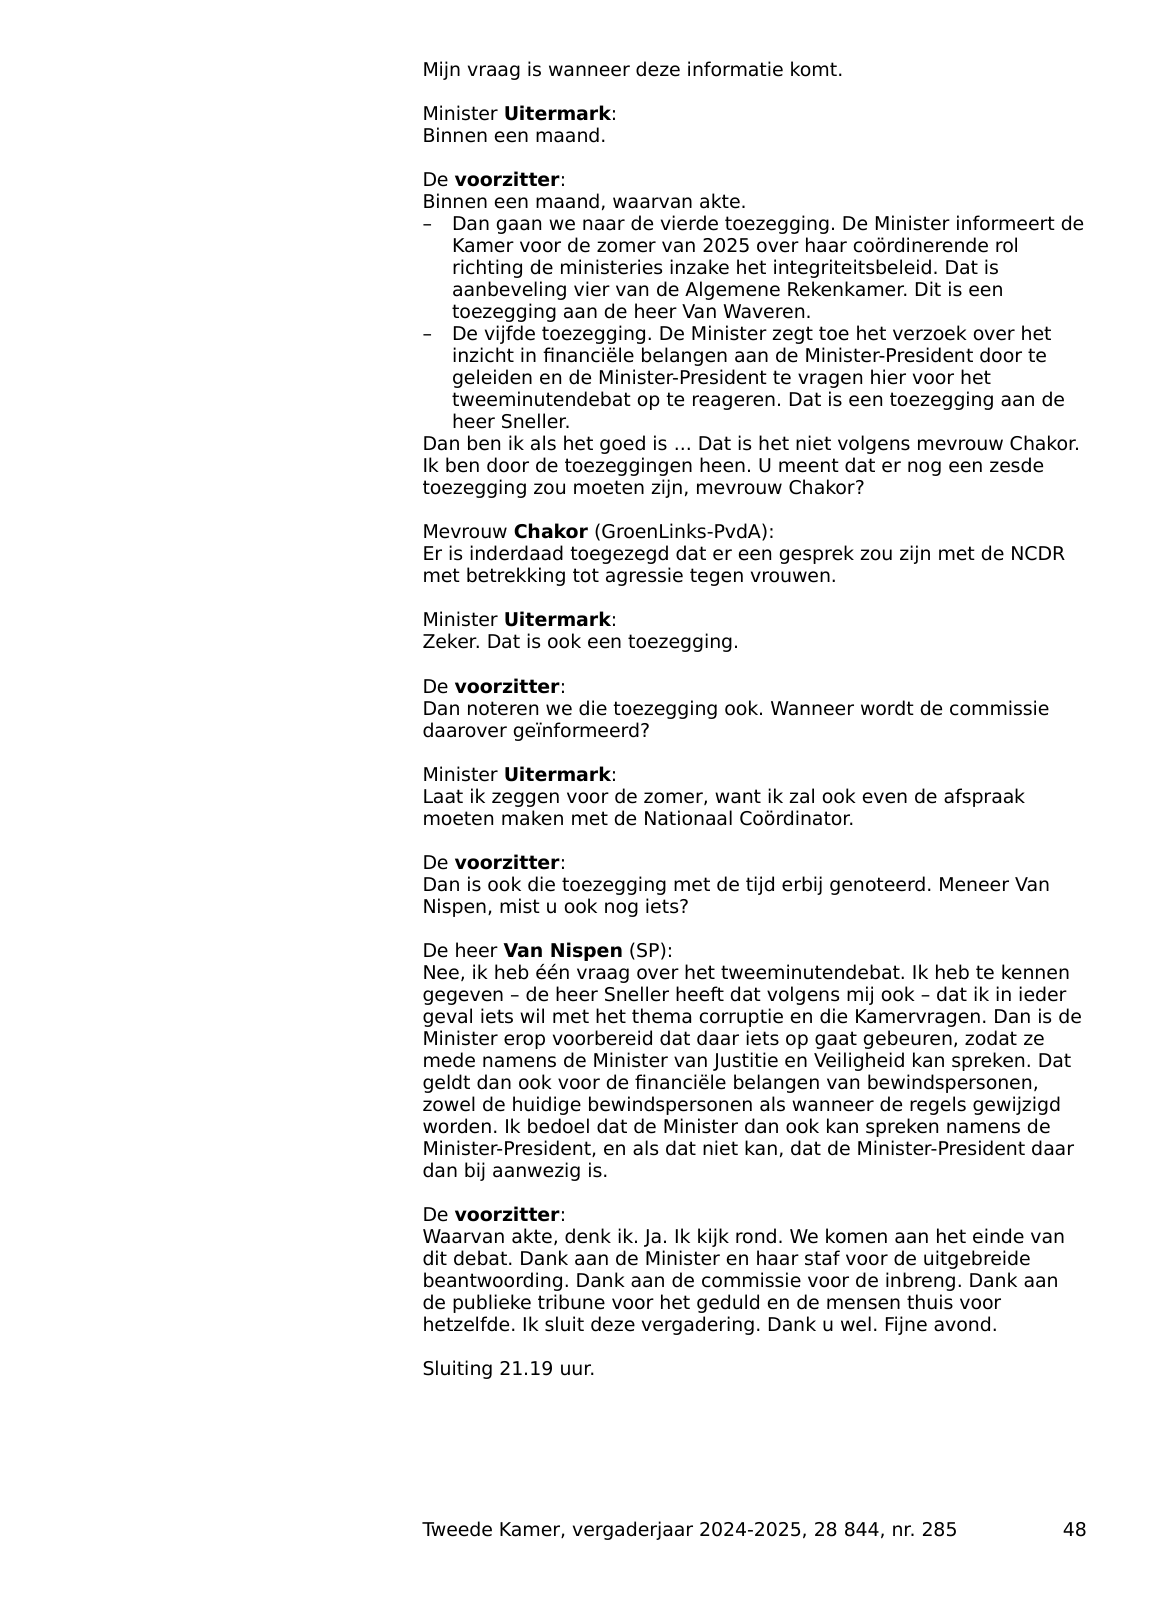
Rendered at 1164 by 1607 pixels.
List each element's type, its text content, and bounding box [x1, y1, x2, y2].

text Minister Uitermark: [422, 103, 1087, 125]
text Binnen een maand. [422, 125, 1087, 147]
text Er is inderdaad toegezegd dat er een gesprek zou zijn met de NCDR met betrekking tot agressie tegen vrouwen. [422, 543, 1087, 587]
text Dan ben ik als het goed is ... Dat is het niet volgens mevrouw Chakor. Ik ben door de toezeggingen heen. U meent dat er nog een zesde toezegging zou moeten zijn, mevrouw Chakor? [422, 433, 1087, 499]
text De voorzitter: [422, 1204, 1087, 1226]
text De voorzitter: [422, 676, 1087, 697]
text – De vijfde toezegging. De Minister zegt toe het verzoek over het inzicht in financiële belangen aan de Minister-President door te geleiden en de Minister-President te vragen hier voor het tweeminutendebat op te reageren. Dat is een toezegging aan de heer Sneller. [422, 323, 1087, 433]
text Minister Uitermark: [422, 764, 1087, 786]
text Dan is ook die toezegging met de tijd erbij genoteerd. Meneer Van Nispen, mist u ook nog iets? [422, 874, 1087, 918]
text Binnen een maand, waarvan akte. [422, 191, 1087, 213]
text De heer Van Nispen (SP): [422, 940, 1087, 962]
text Nee, ik heb één vraag over het tweeminutendebat. Ik heb te kennen gegeven – de heer Sneller heeft dat volgens mij ook – dat ik in ieder geval iets wil met het thema corruptie en die Kamervragen. Dan is de Minister erop voorbereid dat daar iets op gaat gebeuren, zodat ze mede namens de Minister van Justitie en Veiligheid kan spreken. Dat geldt dan ook voor de financiële belangen van bewindspersonen, zowel de huidige bewindspersonen als wanneer de regels gewijzigd worden. Ik bedoel dat de Minister dan ook kan spreken namens de Minister-President, en als dat niet kan, dat de Minister-President daar dan bij aanwezig is. [422, 962, 1087, 1182]
text Mevrouw Chakor (GroenLinks-PvdA): [422, 521, 1087, 543]
text Waarvan akte, denk ik. Ja. Ik kijk rond. We komen aan het einde van dit debat. Dank aan de Minister en haar staf voor de uitgebreide beantwoording. Dank aan de commissie voor de inbreng. Dank aan de publieke tribune voor het geduld en de mensen thuis voor hetzelfde. Ik sluit deze vergadering. Dank u wel. Fijne avond. [422, 1226, 1087, 1336]
text Sluiting 21.19 uur. [422, 1358, 1087, 1380]
text Laat ik zeggen voor de zomer, want ik zal ook even de afspraak moeten maken met de Nationaal Coördinator. [422, 786, 1087, 829]
text De voorzitter: [422, 852, 1087, 874]
text Mijn vraag is wanneer deze informatie komt. [422, 59, 1087, 81]
text Dan noteren we die toezegging ook. Wanneer wordt de commissie daarover geïnformeerd? [422, 697, 1087, 741]
text Zeker. Dat is ook een toezegging. [422, 631, 1087, 653]
text – Dan gaan we naar de vierde toezegging. De Minister informeert de Kamer voor de zomer van 2025 over haar coördinerende rol richting de ministeries inzake het integriteitsbeleid. Dat is aanbeveling vier van de Algemene Rekenkamer. Dit is een toezegging aan de heer Van Waveren. [422, 213, 1087, 323]
text Minister Uitermark: [422, 609, 1087, 631]
text De voorzitter: [422, 169, 1087, 191]
